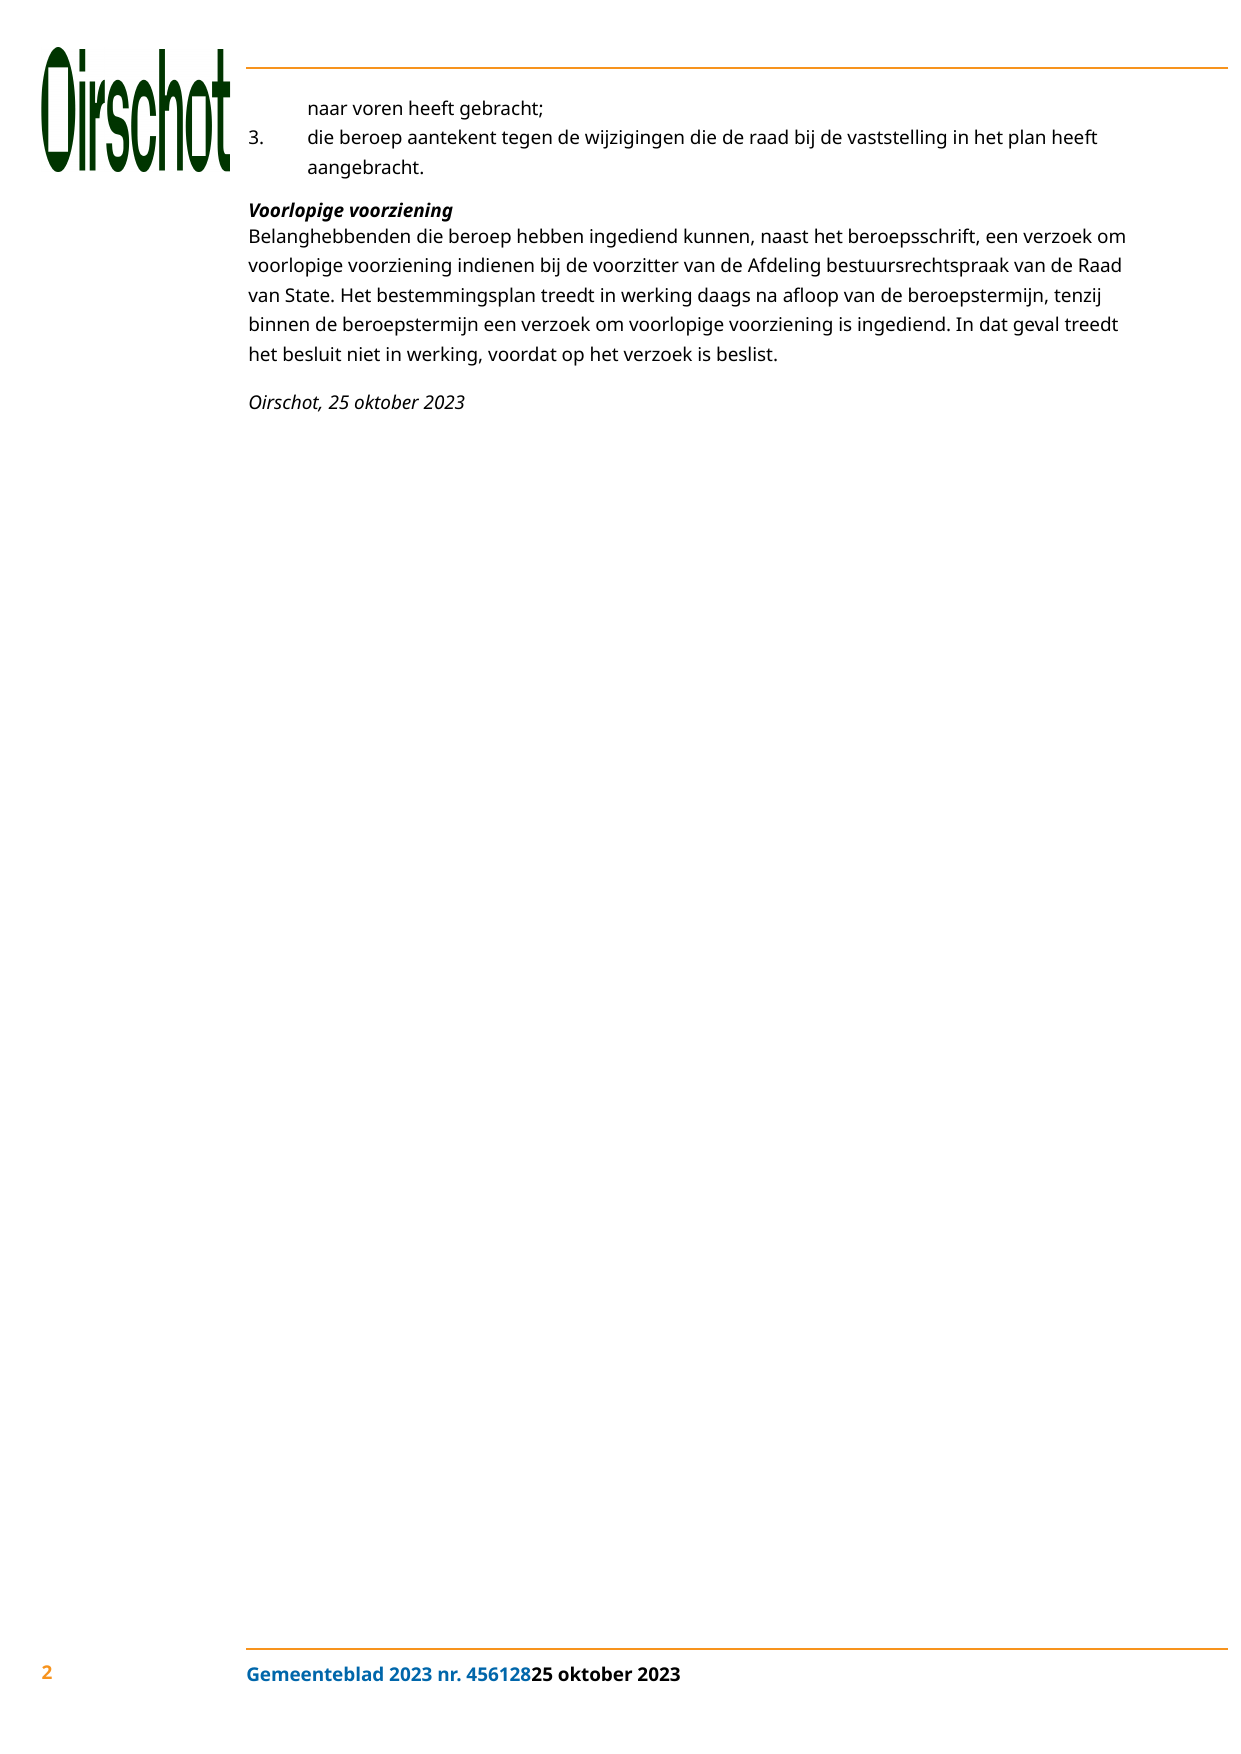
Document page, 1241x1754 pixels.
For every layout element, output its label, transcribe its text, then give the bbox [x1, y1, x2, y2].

picture [41, 47, 231, 172]
text Belanghebbenden die beroep hebben ingediend kunnen, naast het beroepsschrift, een verzoek om voorlopige voorziening indienen bij de voorzitter van de Afdeling bestuursrechtspraak van de Raad van State. Het bestemmingsplan treedt in werking daags na afloop van de beroepstermijn, tenzij binnen de beroepstermijn een verzoek om voorlopige voorziening is ingediend. In dat geval treedt het besluit niet in werking, voordat op het verzoek is beslist. [248, 223, 1152, 367]
list die beroep aantekent tegen de wijzigingen die de raad bij de vaststelling in het plan heeft aangebracht. [248, 124, 1152, 180]
list naar voren heeft gebracht; [248, 95, 1152, 121]
text Voorlopige voorziening [248, 197, 1152, 223]
text Oirschot, 25 oktober 2023 [248, 389, 1152, 415]
